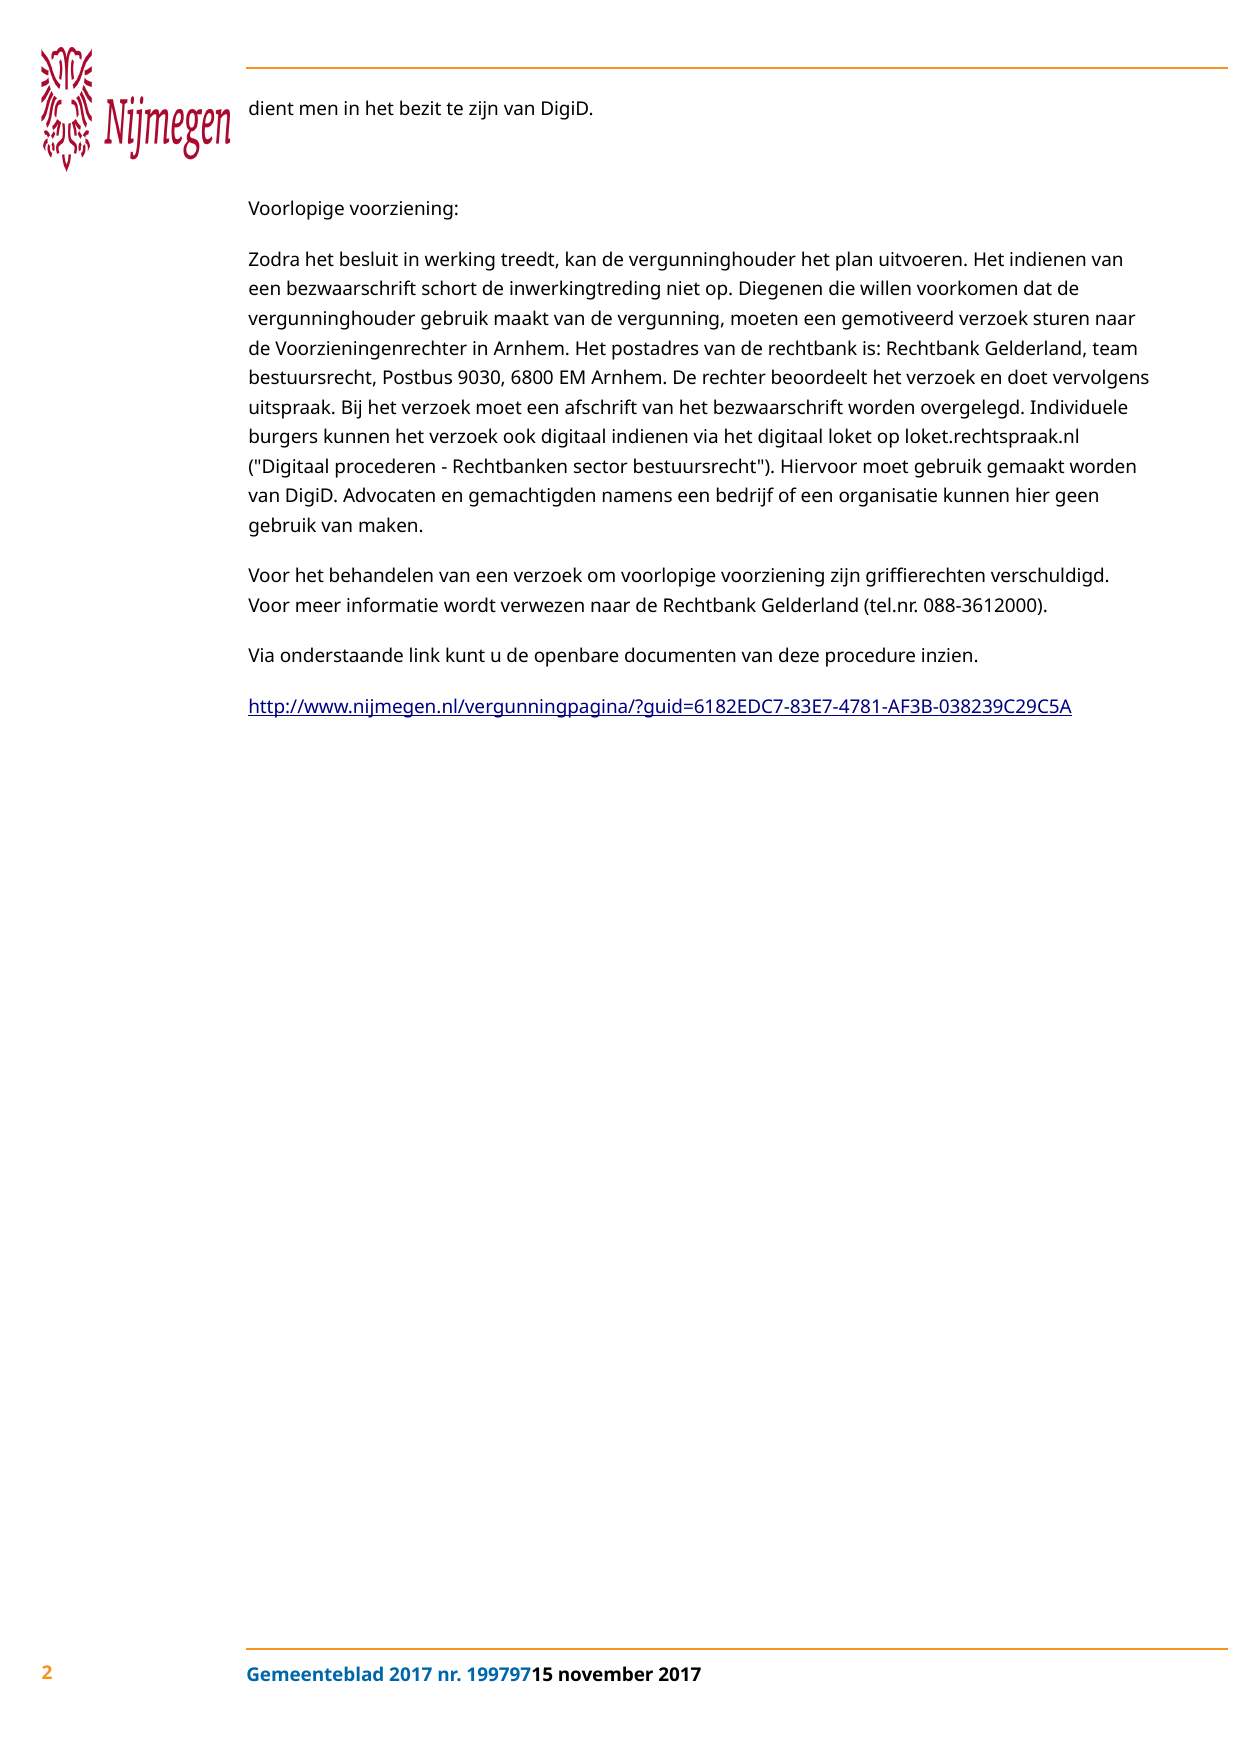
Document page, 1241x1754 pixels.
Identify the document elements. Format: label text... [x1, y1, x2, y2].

text Voor het behandelen van een verzoek om voorlopige voorziening zijn griffierechten verschuldigd. Voor meer informatie wordt verwezen naar de Rechtbank Gelderland (tel.nr. 088-3612000). [248, 563, 1152, 618]
text Voorlopige voorziening: [248, 196, 1152, 221]
text dient men in het bezit te zijn van DigiD. [248, 95, 1152, 121]
text Via onderstaande link kunt u de openbare documenten van deze procedure inzien. [248, 643, 1152, 668]
picture [41, 47, 231, 172]
text http://www.nijmegen.nl/vergunningpagina/?guid=6182EDC7-83E7-4781-AF3B-038239C29C5A [248, 693, 1152, 719]
text Zodra het besluit in werking treedt, kan de vergunninghouder het plan uitvoeren. Het indienen van een bezwaarschrift schort de inwerkingtreding niet op. Diegenen die willen voorkomen dat de vergunninghouder gebruik maakt van de vergunning, moeten een gemotiveerd verzoek sturen naar de Voorzieningenrechter in Arnhem. Het postadres van de rechtbank is: Rechtbank Gelderland, team bestuursrecht, Postbus 9030, 6800 EM Arnhem. De rechter beoordeelt het verzoek en doet vervolgens uitspraak. Bij het verzoek moet een afschrift van het bezwaarschrift worden overgelegd. Individuele burgers kunnen het verzoek ook digitaal indienen via het digitaal loket op loket.rechtspraak.nl ("Digitaal procederen - Rechtbanken sector bestuursrecht"). Hiervoor moet gebruik gemaakt worden van DigiD. Advocaten en gemachtigden namens een bedrijf of een organisatie kunnen hier geen gebruik van maken. [248, 246, 1152, 538]
